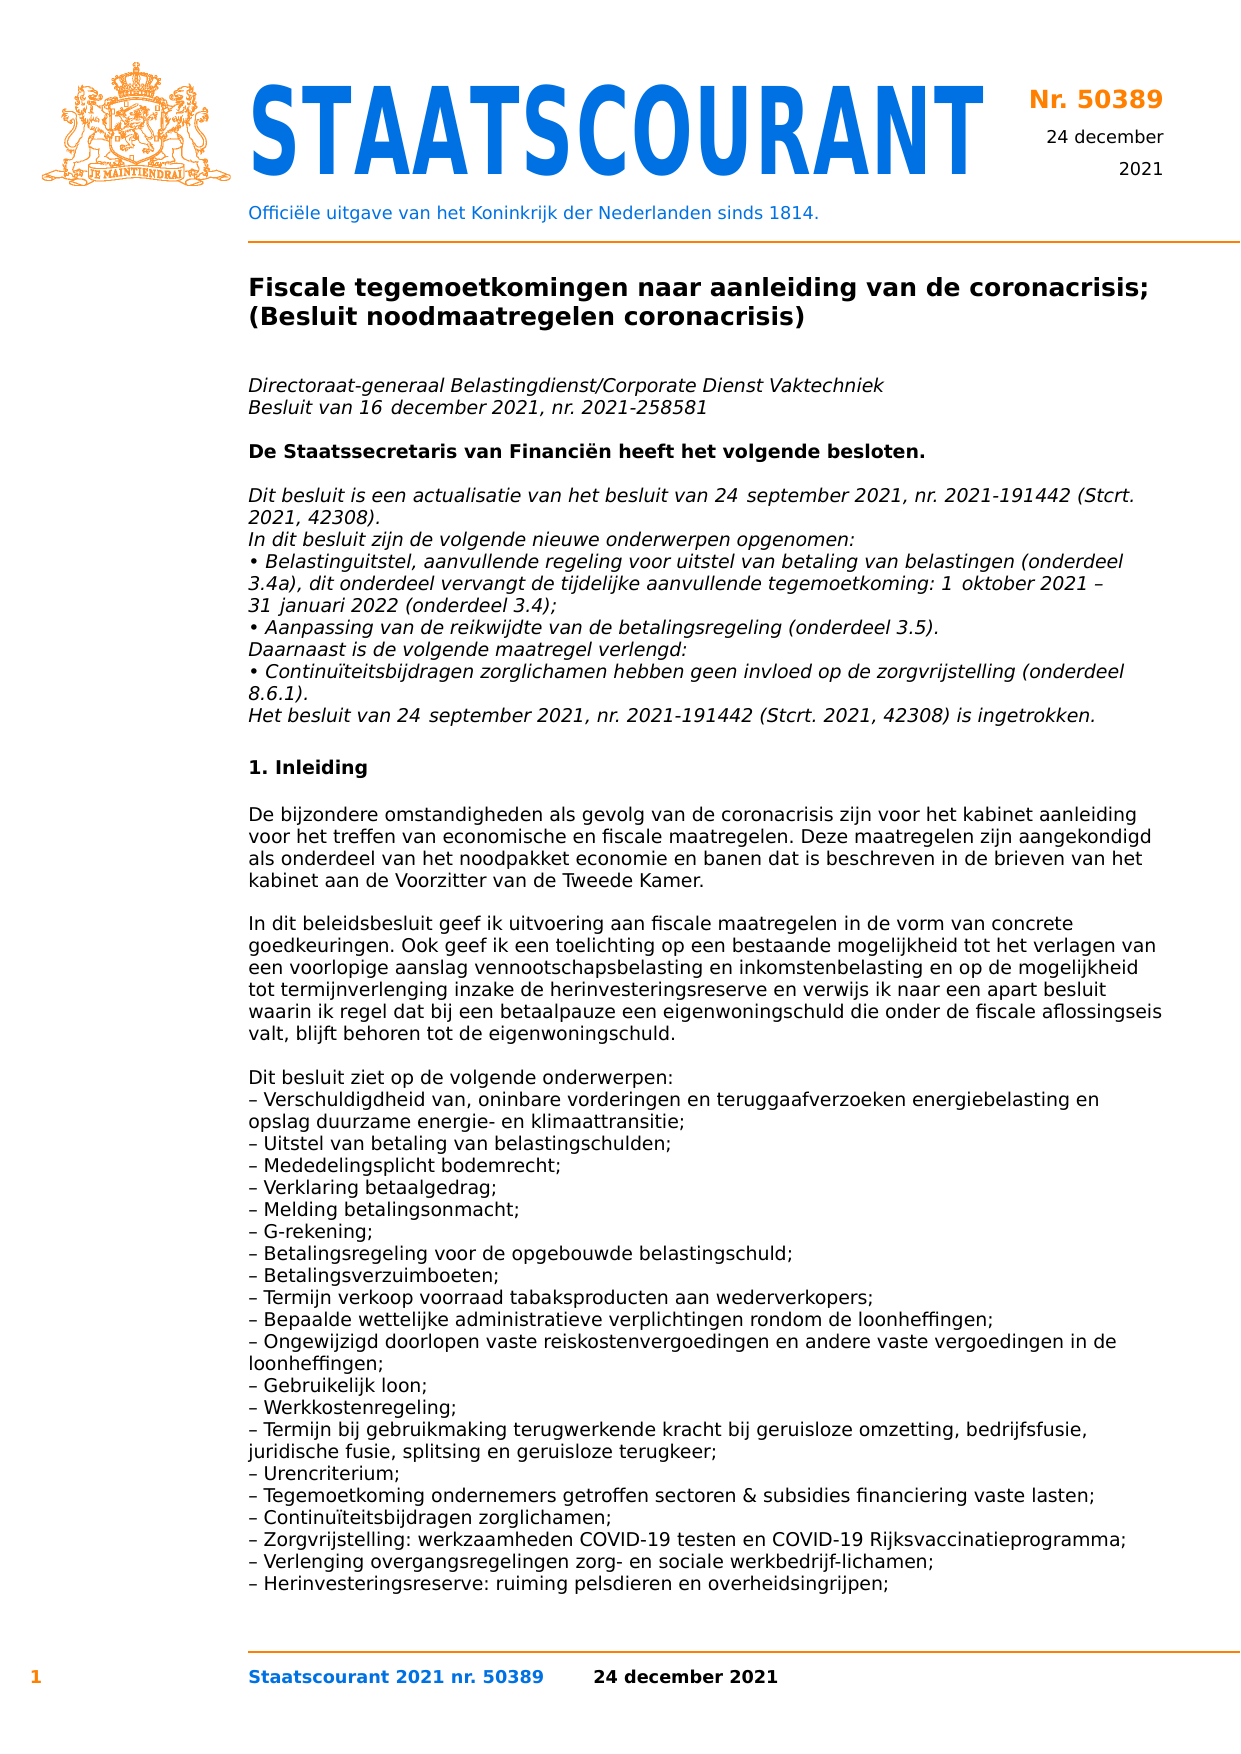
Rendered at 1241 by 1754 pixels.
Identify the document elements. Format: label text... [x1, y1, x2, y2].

text De bijzondere omstandigheden als gevolg van de coronacrisis zijn voor het kabinet aanleiding voor het treffen van economische en fiscale maatregelen. Deze maatregelen zijn aangekondigd als onderdeel van het noodpakket economie en banen dat is beschreven in de brieven van het kabinet aan de Voorzitter van de Tweede Kamer. [248, 803, 1163, 891]
text – Uitstel van betaling van belastingschulden; [248, 1133, 1163, 1155]
subtitle 1. Inleiding [248, 757, 1163, 778]
text – Tegemoetkoming ondernemers getroffen sectoren & subsidies financiering vaste lasten; [248, 1485, 1163, 1507]
text – G-rekening; [248, 1221, 1163, 1243]
text De Staatssecretaris van Financiën heeft het volgende besloten. [248, 441, 1163, 463]
text – Verlenging overgangsregelingen zorg- en sociale werkbedrijf-lichamen; [248, 1551, 1163, 1573]
table_header STAATSCOURANT [248, 62, 998, 203]
text Daarnaast is de volgende maatregel verlengd: [248, 639, 1163, 661]
picture [41, 62, 231, 186]
table_cell 24 december [998, 121, 1240, 153]
text – Betalingsverzuimboeten; [248, 1265, 1163, 1287]
subtitle Fiscale tegemoetkomingen naar aanleiding van de coronacrisis; (Besluit noodmaatregelen coronacrisis) [248, 273, 1163, 331]
text – Werkkostenregeling; [248, 1397, 1163, 1419]
text Besluit van 16 december 2021, nr. 2021-258581 [248, 397, 1163, 419]
text In dit besluit zijn de volgende nieuwe onderwerpen opgenomen: [248, 529, 1163, 551]
text Directoraat-generaal Belastingdienst/Corporate Dienst Vaktechniek [248, 375, 1163, 397]
text – Verschuldigdheid van, oninbare vorderingen en teruggaafverzoeken energiebelasting en opslag duurzame energie- en klimaattransitie; [248, 1089, 1163, 1133]
table_header [25, 62, 248, 241]
text – Ongewijzigd doorlopen vaste reiskostenvergoedingen en andere vaste vergoedingen in de loonheffingen; [248, 1331, 1163, 1375]
text • Belastinguitstel, aanvullende regeling voor uitstel van betaling van belastingen (onderdeel 3.4a), dit onderdeel vervangt de tijdelijke aanvullende tegemoetkoming: 1 oktober 2021 – 31 januari 2022 (onderdeel 3.4); [248, 551, 1163, 617]
text – Zorgvrijstelling: werkzaamheden COVID-19 testen en COVID-19 Rijksvaccinatieprogramma; [248, 1529, 1163, 1551]
table_cell Officiële uitgave van het Koninkrijk der Nederlanden sinds 1814. [248, 203, 1240, 241]
text – Continuïteitsbijdragen zorglichamen; [248, 1507, 1163, 1529]
table_cell 2021 [998, 153, 1240, 203]
text • Continuïteitsbijdragen zorglichamen hebben geen invloed op de zorgvrijstelling (onderdeel 8.6.1). [248, 661, 1163, 704]
text – Herinvesteringsreserve: ruiming pelsdieren en overheidsingrijpen; [248, 1573, 1163, 1594]
text Dit besluit ziet op de volgende onderwerpen: [248, 1067, 1163, 1089]
table_header Nr. 50389 [998, 62, 1240, 121]
text – Urencriterium; [248, 1463, 1163, 1485]
text Dit besluit is een actualisatie van het besluit van 24 september 2021, nr. 2021-191442 (Stcrt. 2021, 42308). [248, 485, 1163, 529]
text In dit beleidsbesluit geef ik uitvoering aan fiscale maatregelen in de vorm van concrete goedkeuringen. Ook geef ik een toelichting op een bestaande mogelijkheid tot het verlagen van een voorlopige aanslag vennootschapsbelasting en inkomstenbelasting en op de mogelijkheid tot termijnverlenging inzake de herinvesteringsreserve en verwijs ik naar een apart besluit waarin ik regel dat bij een betaalpauze een eigenwoningschuld die onder de fiscale aflossingseis valt, blijft behoren tot de eigenwoningschuld. [248, 913, 1163, 1045]
text – Betalingsregeling voor de opgebouwde belastingschuld; [248, 1243, 1163, 1265]
text – Termijn verkoop voorraad tabaksproducten aan wederverkopers; [248, 1287, 1163, 1309]
text – Mededelingsplicht bodemrecht; [248, 1155, 1163, 1177]
text Het besluit van 24 september 2021, nr. 2021-191442 (Stcrt. 2021, 42308) is ingetrokken. [248, 704, 1163, 727]
text – Verklaring betaalgedrag; [248, 1177, 1163, 1199]
text – Melding betalingsonmacht; [248, 1199, 1163, 1221]
text – Gebruikelijk loon; [248, 1375, 1163, 1397]
text • Aanpassing van de reikwijdte van de betalingsregeling (onderdeel 3.5). [248, 617, 1163, 639]
text – Bepaalde wettelijke administratieve verplichtingen rondom de loonheffingen; [248, 1309, 1163, 1331]
text – Termijn bij gebruikmaking terugwerkende kracht bij geruisloze omzetting, bedrijfsfusie, juridische fusie, splitsing en geruisloze terugkeer; [248, 1419, 1163, 1463]
